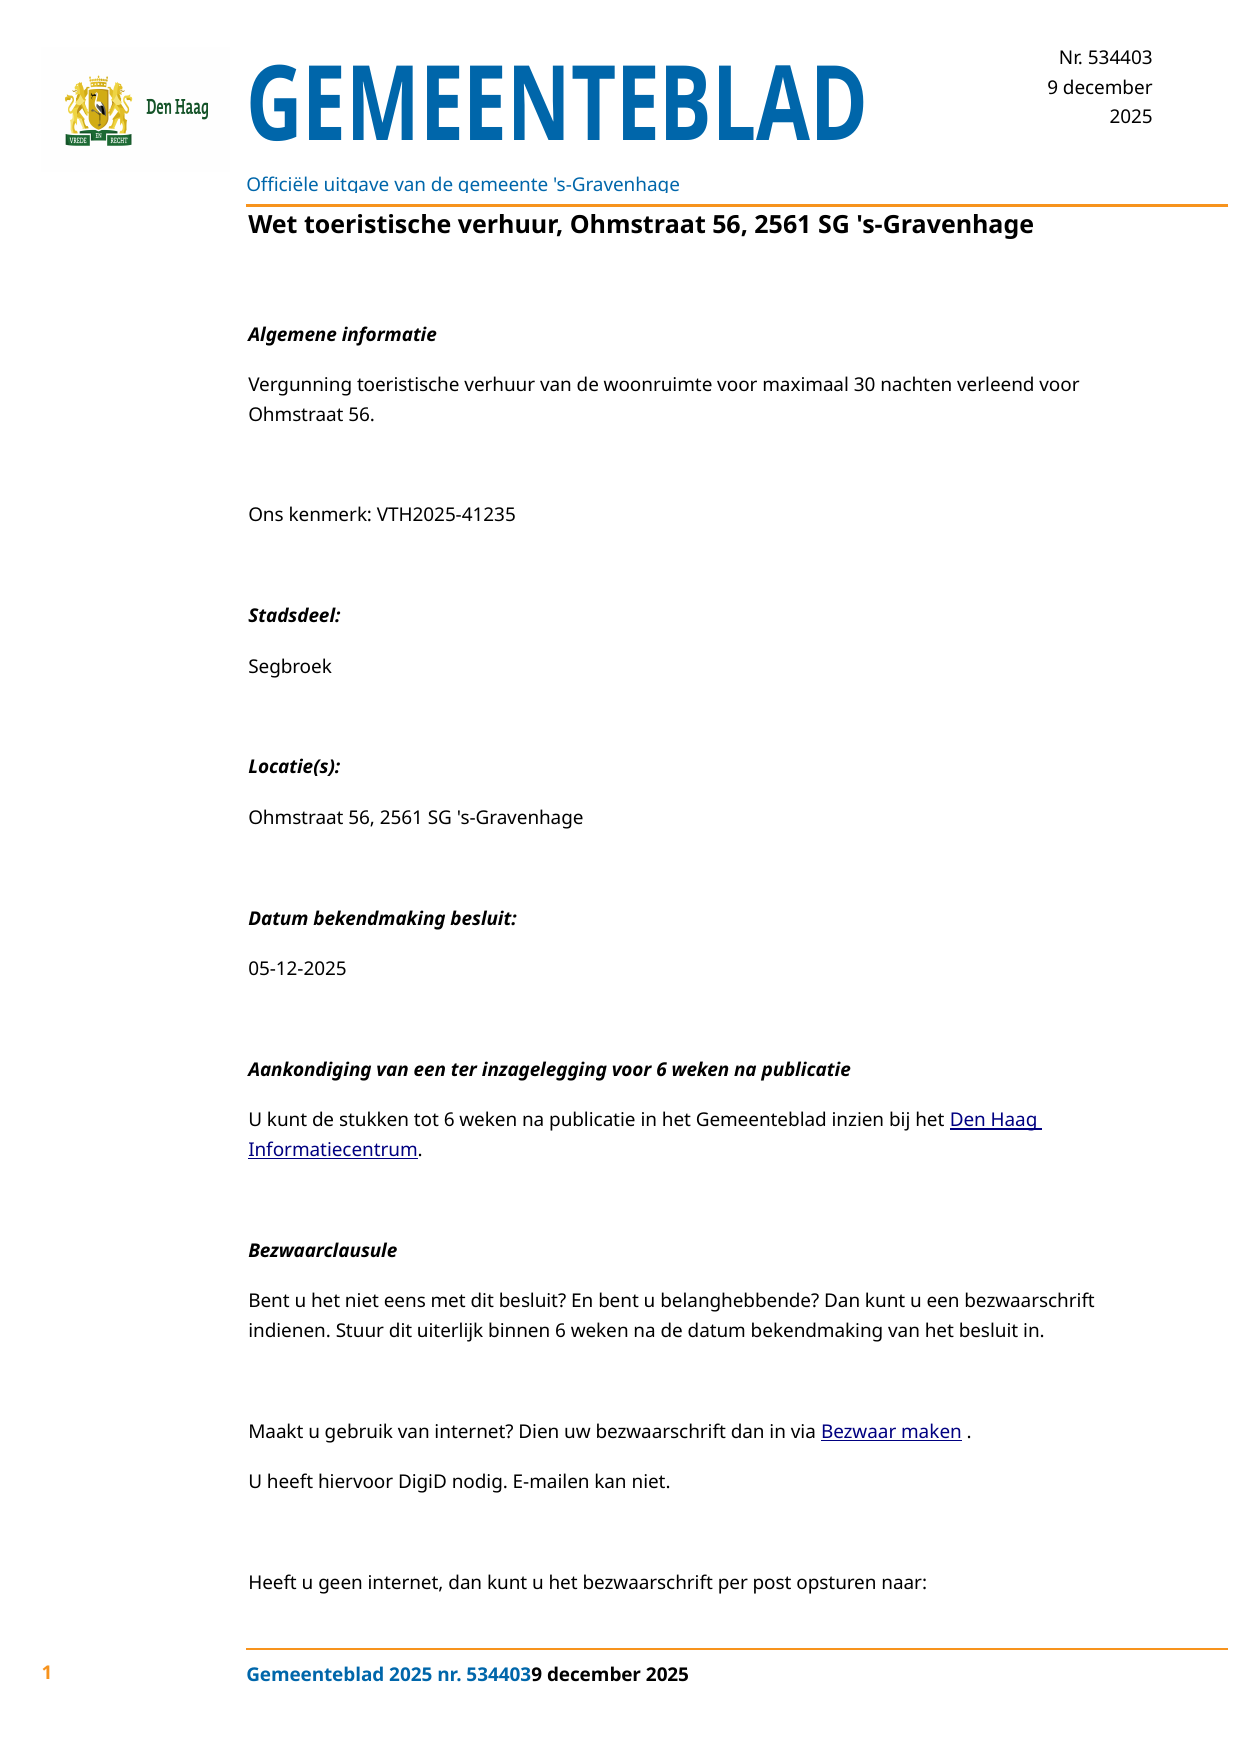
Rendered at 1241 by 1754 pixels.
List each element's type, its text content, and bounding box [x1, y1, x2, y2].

text Vergunning toeristische verhuur van de woonruimte voor maximaal 30 nachten verleend voor Ohmstraat 56. [248, 371, 1152, 426]
text Locatie(s): [248, 754, 1152, 779]
text Wet toeristische verhuur, Ohmstraat 56, 2561 SG 's-Gravenhage [248, 207, 1152, 241]
text 05-12-2025 [248, 955, 1152, 981]
text Bent u het niet eens met dit besluit? En bent u belanghebbende? Dan kunt u een bezwaarschrift indienen. Stuur dit uiterlijk binnen 6 weken na de datum bekendmaking van het besluit in. [248, 1287, 1152, 1343]
text Heeft u geen internet, dan kunt u het bezwaarschrift per post opsturen naar: [248, 1569, 1152, 1595]
text Ohmstraat 56, 2561 SG 's-Gravenhage [248, 804, 1152, 830]
text Ons kenmerk: VTH2025-41235 [248, 502, 1152, 527]
text Datum bekendmaking besluit: [248, 905, 1152, 931]
text Segbroek [248, 653, 1152, 678]
text Algemene informatie [248, 321, 1152, 346]
text Aankondiging van een ter inzagelegging voor 6 weken na publicatie [248, 1056, 1152, 1082]
text Bezwaarclausule [248, 1237, 1152, 1263]
text Maakt u gebruik van internet? Dien uw bezwaarschrift dan in via Bezwaar maken . [248, 1418, 1152, 1443]
text U kunt de stukken tot 6 weken na publicatie in het Gemeenteblad inzien bij het Den Haag Informatiecentrum. [248, 1107, 1152, 1162]
text U heeft hiervoor DigiD nodig. E-mailen kan niet. [248, 1468, 1152, 1494]
picture [41, 47, 231, 172]
text Stadsdeel: [248, 602, 1152, 628]
